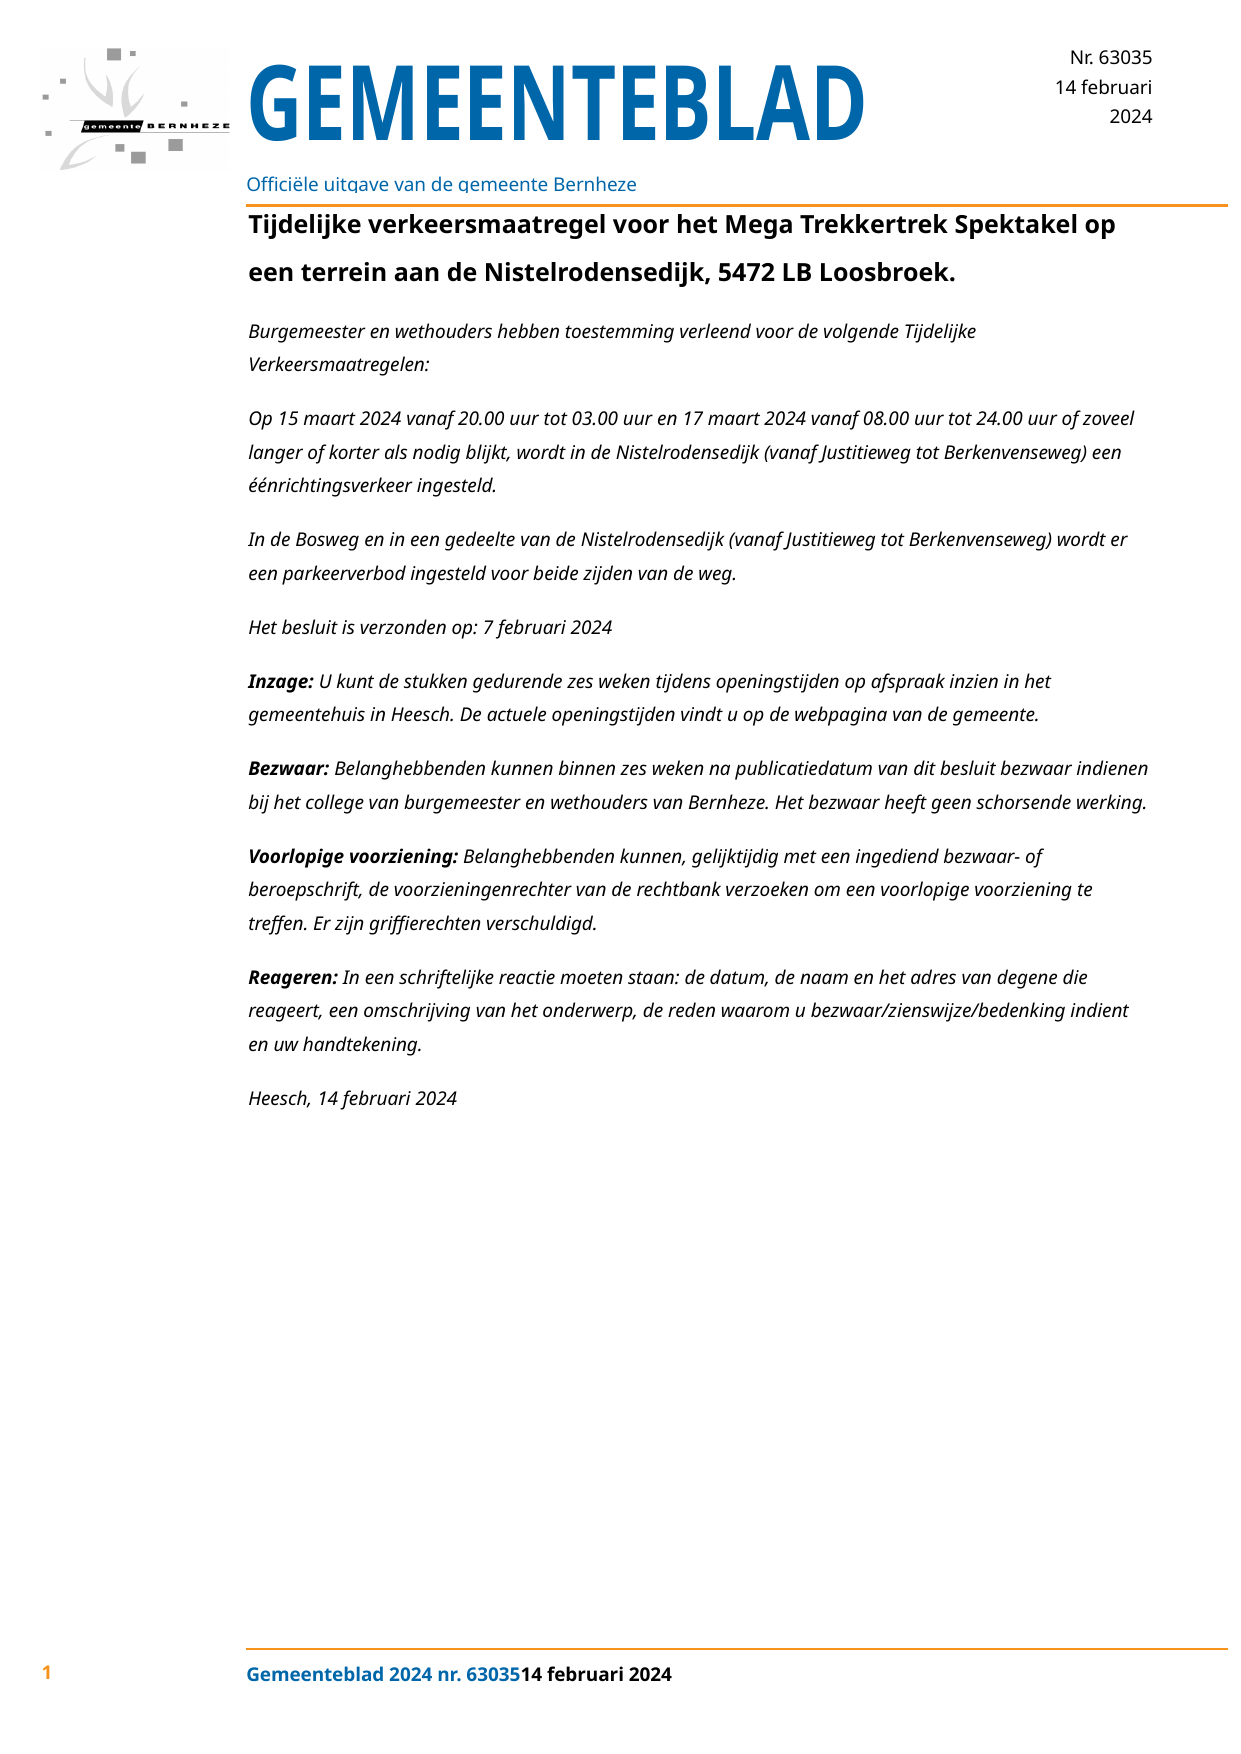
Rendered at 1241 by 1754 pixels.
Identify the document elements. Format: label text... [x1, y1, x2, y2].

picture [41, 47, 231, 172]
text Bezwaar: Belanghebbenden kunnen binnen zes weken na publicatiedatum van dit besluit bezwaar indienen bij het college van burgemeester en wethouders van Bernheze. Het bezwaar heeft geen schorsende werking. [248, 755, 1152, 814]
text Burgemeester en wethouders hebben toestemming verleend voor de volgende Tijdelijke Verkeersmaatregelen: [248, 318, 1152, 377]
text Het besluit is verzonden op: 7 februari 2024 [248, 614, 1152, 639]
text Reageren: In een schriftelijke reactie moeten staan: de datum, de naam en het adres van degene die reageert, een omschrijving van het onderwerp, de reden waarom u bezwaar/zienswijze/bedenking indient en uw handtekening. [248, 964, 1152, 1056]
text Voorlopige voorziening: Belanghebbenden kunnen, gelijktijdig met een ingediend bezwaar- of beroepschrift, de voorzieningenrechter van de rechtbank verzoeken om een voorlopige voorziening te treffen. Er zijn griffierechten verschuldigd. [248, 843, 1152, 936]
text In de Bosweg en in een gedeelte van de Nistelrodensedijk (vanaf Justitieweg tot Berkenvenseweg) wordt er een parkeerverbod ingesteld voor beide zijden van de weg. [248, 526, 1152, 586]
text Tijdelijke verkeersmaatregel voor het Mega Trekkertrek Spektakel op een terrein aan de Nistelrodensedijk, 5472 LB Loosbroek. [248, 207, 1152, 288]
text Inzage: U kunt de stukken gedurende zes weken tijdens openingstijden op afspraak inzien in het gemeentehuis in Heesch. De actuele openingstijden vindt u op de webpagina van de gemeente. [248, 668, 1152, 727]
text Op 15 maart 2024 vanaf 20.00 uur tot 03.00 uur en 17 maart 2024 vanaf 08.00 uur tot 24.00 uur of zoveel langer of korter als nodig blijkt, wordt in de Nistelrodensedijk (vanaf Justitieweg tot Berkenvenseweg) een éénrichtingsverkeer ingesteld. [248, 405, 1152, 498]
text Heesch, 14 februari 2024 [248, 1085, 1152, 1111]
